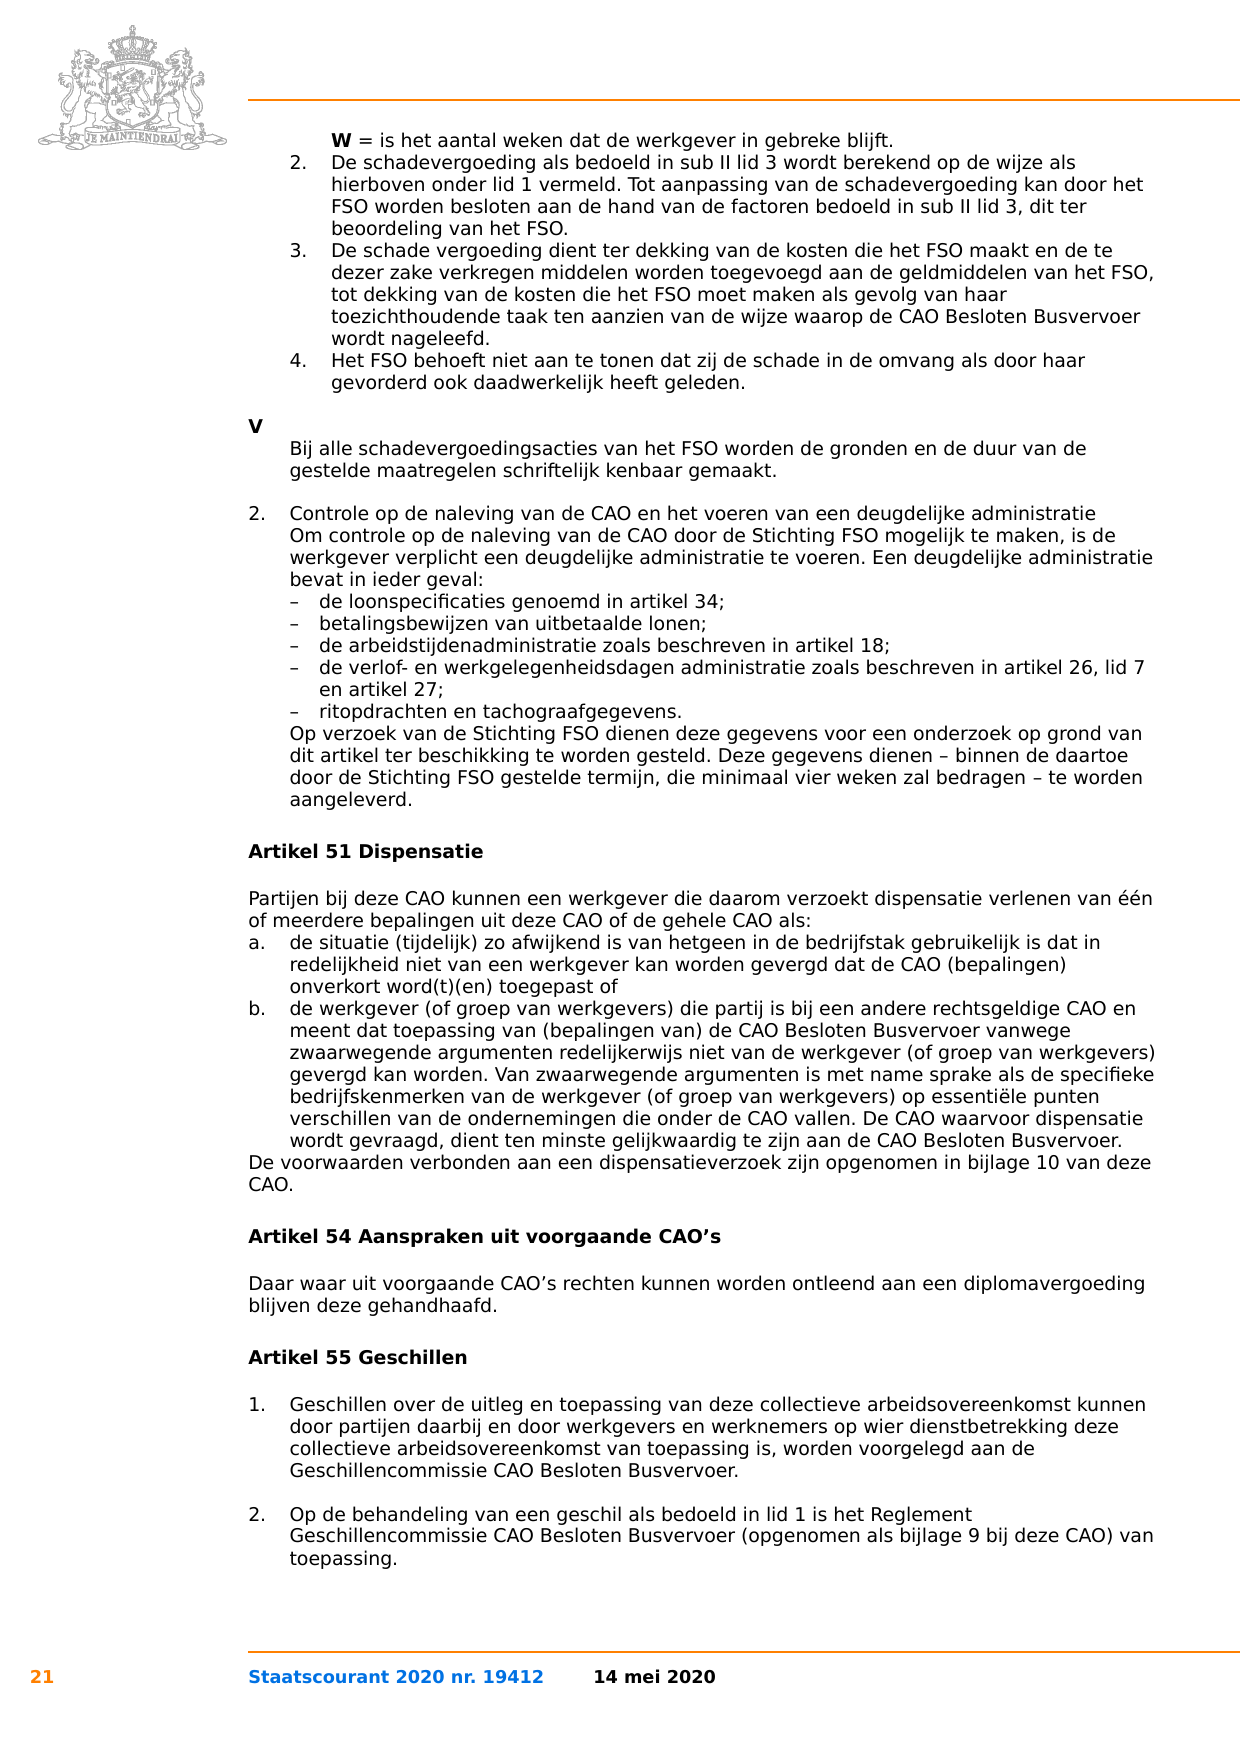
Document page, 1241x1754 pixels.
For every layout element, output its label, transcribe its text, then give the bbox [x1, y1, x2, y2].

text Bij alle schadevergoedingsacties van het FSO worden de gronden en de duur van de gestelde maatregelen schriftelijk kenbaar gemaakt. [289, 437, 1163, 481]
text 2. Controle op de naleving van de CAO en het voeren van een deugdelijke administratie [248, 503, 1163, 525]
subtitle Artikel 51 Dispensatie [248, 841, 1163, 863]
text – de loonspecificaties genoemd in artikel 34; [289, 591, 1163, 613]
text – betalingsbewijzen van uitbetaalde lonen; [289, 613, 1163, 635]
text 1. Geschillen over de uitleg en toepassing van deze collectieve arbeidsovereenkomst kunnen door partijen daarbij en door werkgevers en werknemers op wier dienstbetrekking deze collectieve arbeidsovereenkomst van toepassing is, worden voorgelegd aan de Geschillencommissie CAO Besloten Busvervoer. [248, 1394, 1163, 1482]
subtitle Artikel 55 Geschillen [248, 1347, 1163, 1369]
text De voorwaarden verbonden aan een dispensatieverzoek zijn opgenomen in bijlage 10 van deze CAO. [248, 1152, 1163, 1196]
text Partijen bij deze CAO kunnen een werkgever die daarom verzoekt dispensatie verlenen van één of meerdere bepalingen uit deze CAO of de gehele CAO als: [248, 888, 1163, 932]
picture [38, 25, 227, 150]
subtitle V [248, 416, 1163, 437]
text a. de situatie (tijdelijk) zo afwijkend is van hetgeen in de bedrijfstak gebruikelijk is dat in redelijkheid niet van een werkgever kan worden gevergd dat de CAO (bepalingen) onverkort word(t)(en) toegepast of [248, 932, 1163, 998]
text – ritopdrachten en tachograafgegevens. [289, 701, 1163, 723]
text 2. Op de behandeling van een geschil als bedoeld in lid 1 is het Reglement Geschillencommissie CAO Besloten Busvervoer (opgenomen als bijlage 9 bij deze CAO) van toepassing. [248, 1503, 1163, 1569]
text 4. Het FSO behoeft niet aan te tonen dat zij de schade in de omvang als door haar gevorderd ook daadwerkelijk heeft geleden. [289, 350, 1163, 394]
text – de verlof- en werkgelegenheidsdagen administratie zoals beschreven in artikel 26, lid 7 en artikel 27; [289, 657, 1163, 701]
subtitle Artikel 54 Aanspraken uit voorgaande CAO’s [248, 1226, 1163, 1248]
text Daar waar uit voorgaande CAO’s rechten kunnen worden ontleend aan een diplomavergoeding blijven deze gehandhaafd. [248, 1273, 1163, 1317]
text 2. De schadevergoeding als bedoeld in sub II lid 3 wordt berekend op de wijze als hierboven onder lid 1 vermeld. Tot aanpassing van de schadevergoeding kan door het FSO worden besloten aan de hand van de factoren bedoeld in sub II lid 3, dit ter beoordeling van het FSO. [289, 152, 1163, 240]
text W = is het aantal weken dat de werkgever in gebreke blijft. [331, 130, 1163, 152]
text Om controle op de naleving van de CAO door de Stichting FSO mogelijk te maken, is de werkgever verplicht een deugdelijke administratie te voeren. Een deugdelijke administratie bevat in ieder geval: [289, 525, 1163, 591]
text 3. De schade vergoeding dient ter dekking van de kosten die het FSO maakt en de te dezer zake verkregen middelen worden toegevoegd aan de geldmiddelen van het FSO, tot dekking van de kosten die het FSO moet maken als gevolg van haar toezichthoudende taak ten aanzien van de wijze waarop de CAO Besloten Busvervoer wordt nageleefd. [289, 240, 1163, 350]
text b. de werkgever (of groep van werkgevers) die partij is bij een andere rechtsgeldige CAO en meent dat toepassing van (bepalingen van) de CAO Besloten Busvervoer vanwege zwaarwegende argumenten redelijkerwijs niet van de werkgever (of groep van werkgevers) gevergd kan worden. Van zwaarwegende argumenten is met name sprake als de specifieke bedrijfskenmerken van de werkgever (of groep van werkgevers) op essentiële punten verschillen van de ondernemingen die onder de CAO vallen. De CAO waarvoor dispensatie wordt gevraagd, dient ten minste gelijkwaardig te zijn aan de CAO Besloten Busvervoer. [248, 998, 1163, 1152]
text Op verzoek van de Stichting FSO dienen deze gegevens voor een onderzoek op grond van dit artikel ter beschikking te worden gesteld. Deze gegevens dienen – binnen de daartoe door de Stichting FSO gestelde termijn, die minimaal vier weken zal bedragen – te worden aangeleverd. [289, 723, 1163, 811]
text – de arbeidstijdenadministratie zoals beschreven in artikel 18; [289, 635, 1163, 657]
